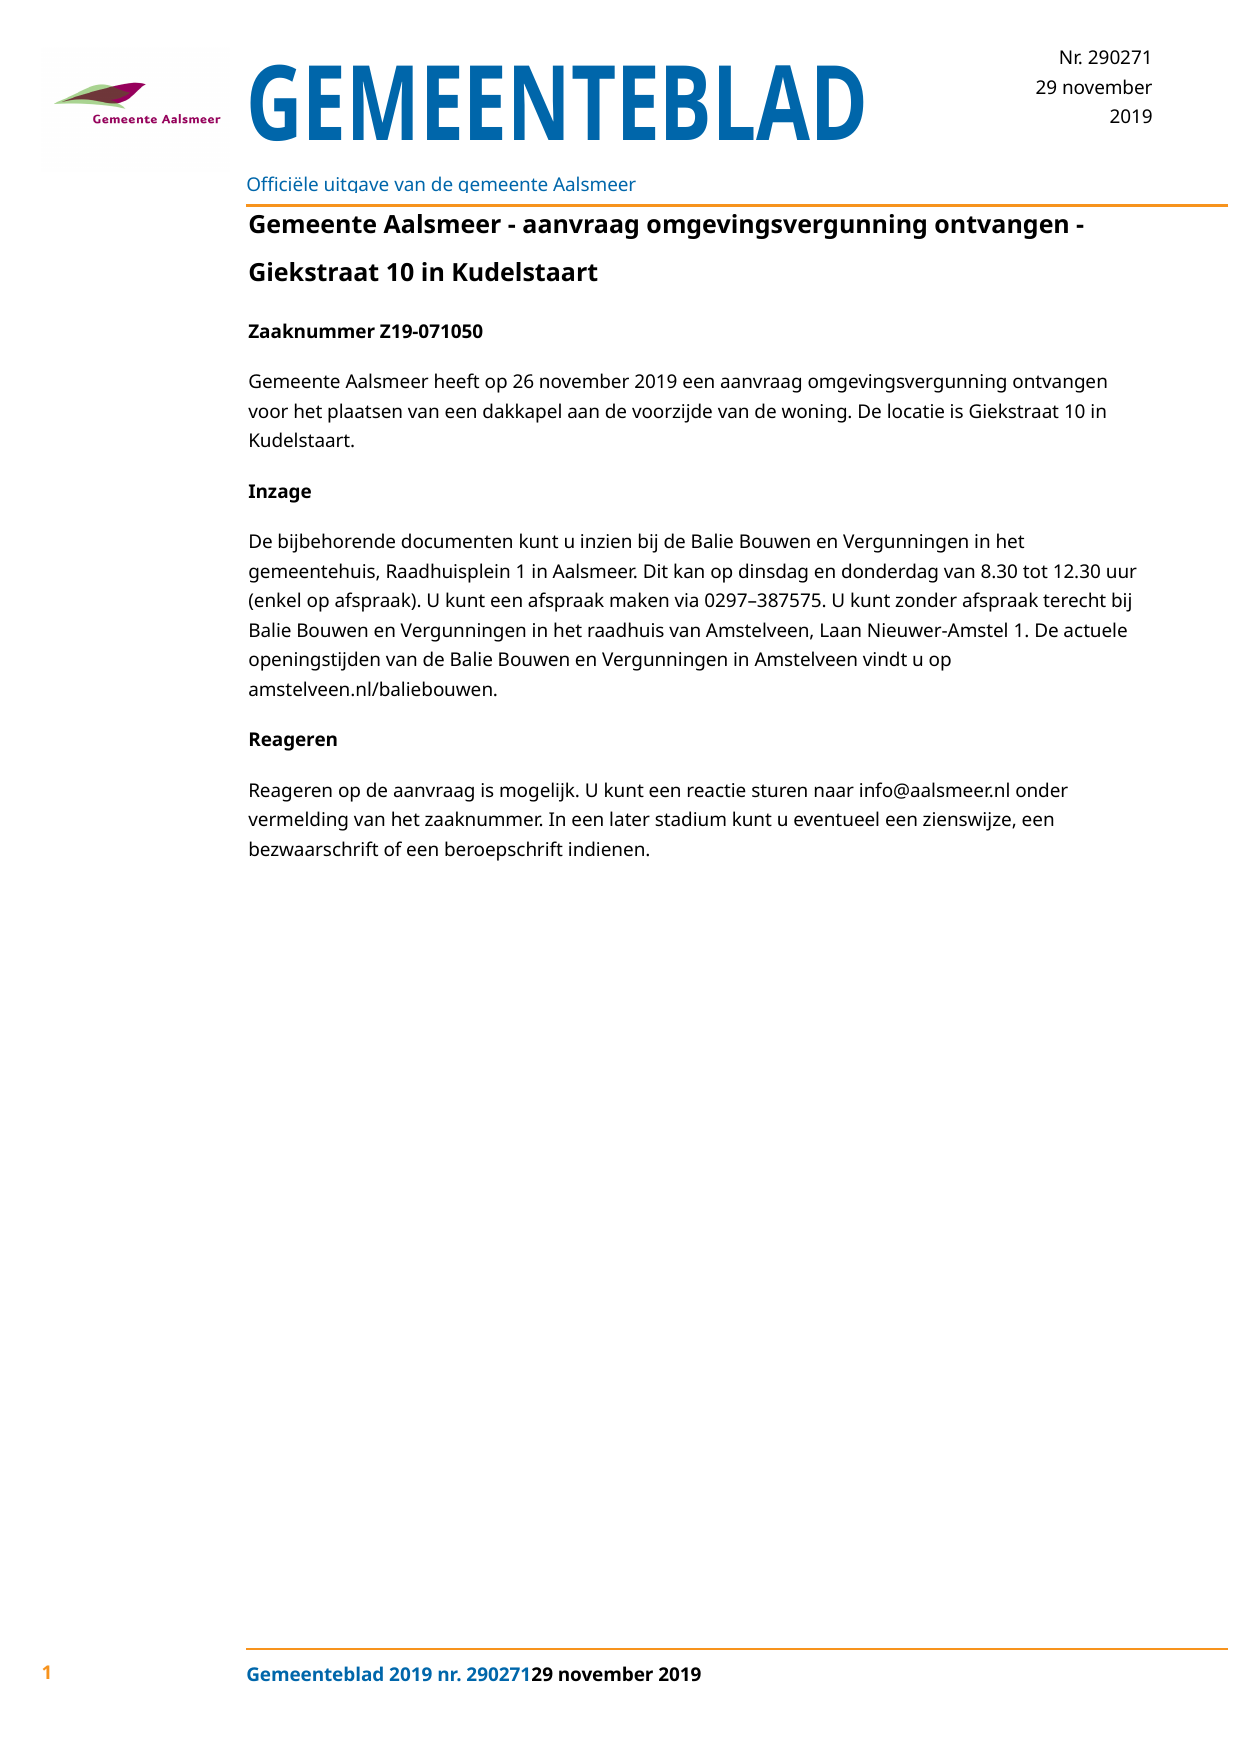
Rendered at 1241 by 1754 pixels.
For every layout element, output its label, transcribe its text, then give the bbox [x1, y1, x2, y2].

text De bijbehorende documenten kunt u inzien bij de Balie Bouwen en Vergunningen in het gemeentehuis, Raadhuisplein 1 in Aalsmeer. Dit kan op dinsdag en donderdag van 8.30 tot 12.30 uur (enkel op afspraak). U kunt een afspraak maken via 0297–387575. U kunt zonder afspraak terecht bij Balie Bouwen en Vergunningen in het raadhuis van Amstelveen, Laan Nieuwer-Amstel 1. De actuele openingstijden van de Balie Bouwen en Vergunningen in Amstelveen vindt u op amstelveen.nl/baliebouwen. [248, 528, 1152, 702]
text Reageren op de aanvraag is mogelijk. U kunt een reactie sturen naar info@aalsmeer.nl onder vermelding van het zaaknummer. In een later stadium kunt u eventueel een zienswijze, een bezwaarschrift of een beroepschrift indienen. [248, 777, 1152, 862]
text Inzage [248, 478, 1152, 504]
text Zaaknummer Z19-071050 [248, 318, 1152, 344]
text Gemeente Aalsmeer heeft op 26 november 2019 een aanvraag omgevingsvergunning ontvangen voor het plaatsen van een dakkapel aan de voorzijde van de woning. De locatie is Giekstraat 10 in Kudelstaart. [248, 368, 1152, 453]
text Reageren [248, 727, 1152, 752]
text Gemeente Aalsmeer - aanvraag omgevingsvergunning ontvangen - Giekstraat 10 in Kudelstaart [248, 207, 1152, 288]
picture [41, 47, 231, 172]
